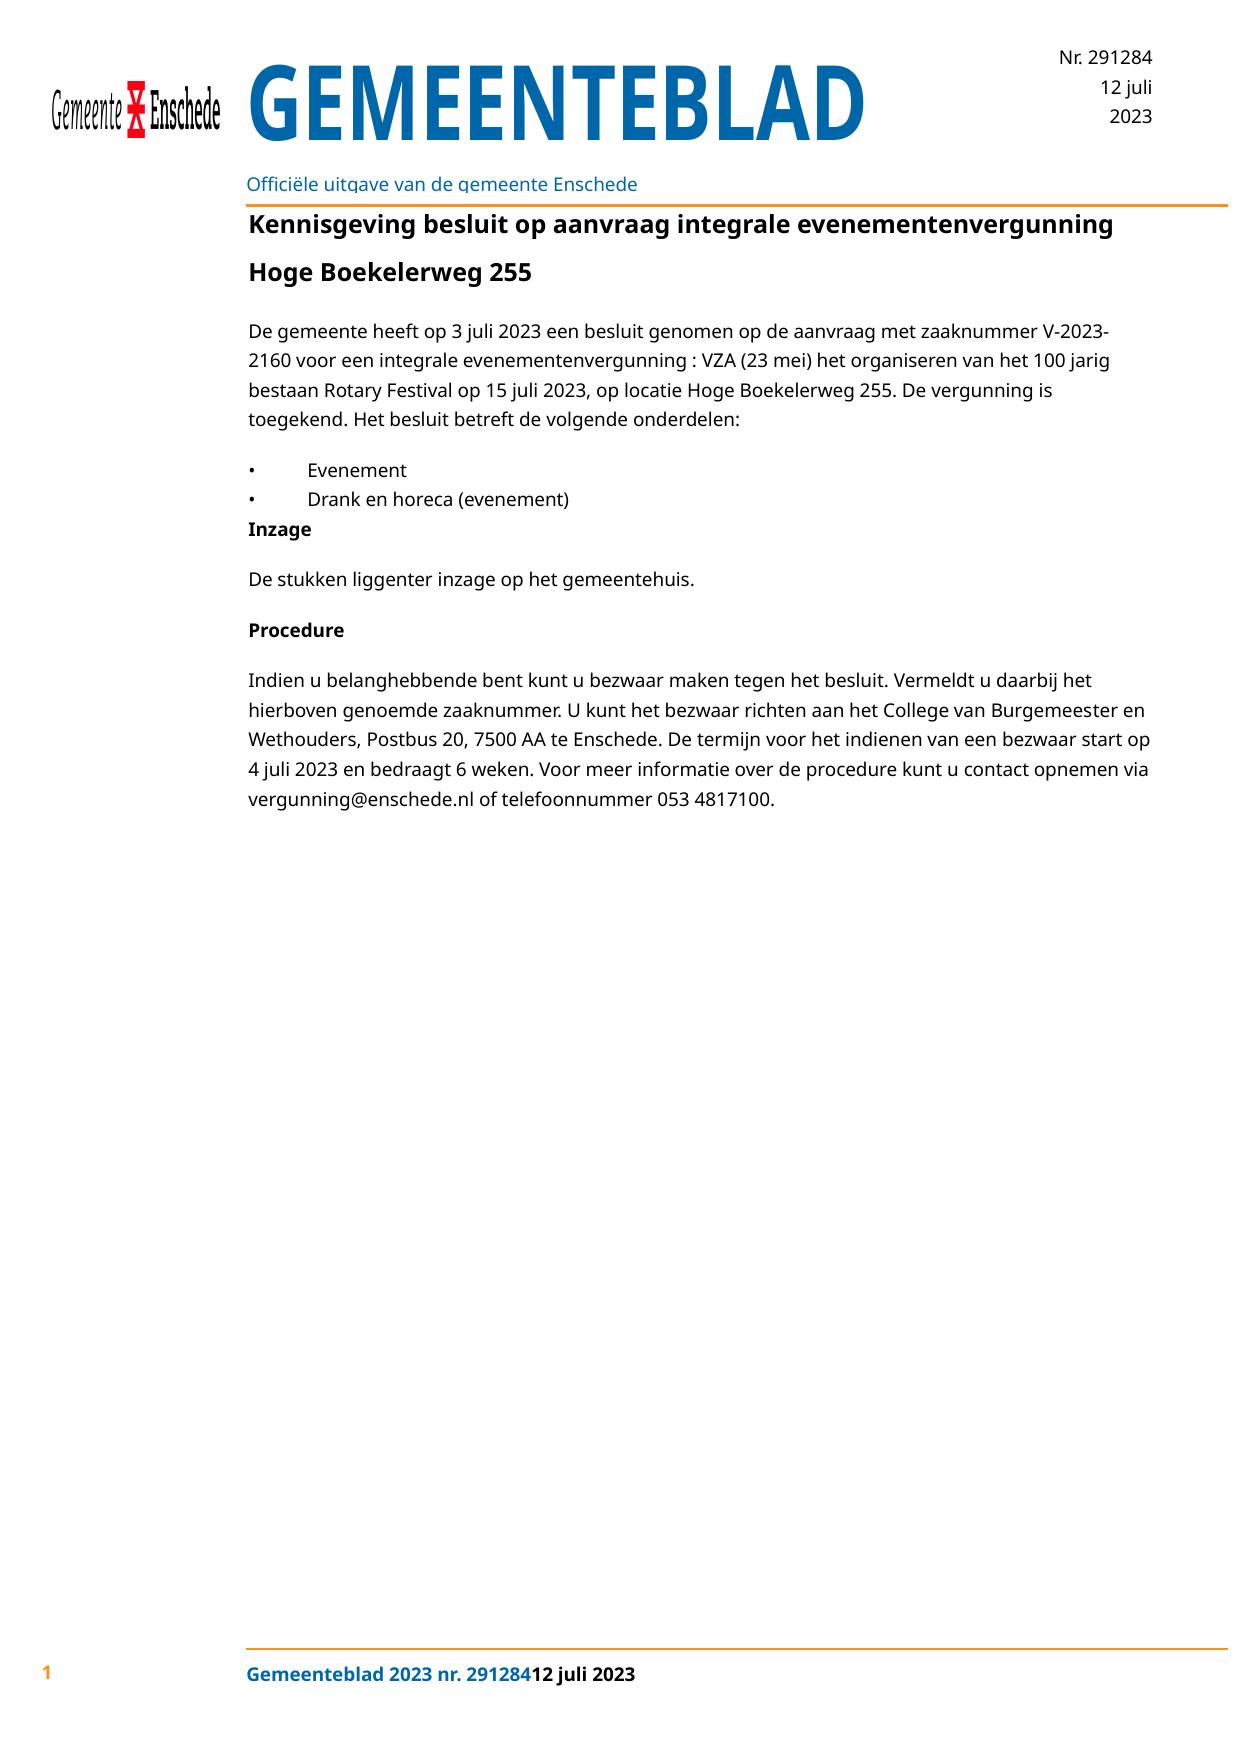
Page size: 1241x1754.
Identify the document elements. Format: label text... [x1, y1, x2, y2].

text Indien u belanghebbende bent kunt u bezwaar maken tegen het besluit. Vermeldt u daarbij het hierboven genoemde zaaknummer. U kunt het bezwaar richten aan het College van Burgemees­ter en Wethouders, Postbus 20, 7500 AA te Enschede. De termijn voor het indienen van een bezwaar start op 4 juli 2023 en bedraagt 6 weken. Voor meer informatie over de procedure kunt u contact opnemen via vergunning@enschede.nl of telefoonnummer 053 4817100. [248, 667, 1152, 812]
picture [41, 47, 231, 172]
text De gemeente heeft op 3 juli 2023 een besluit genomen op de aanvraag met zaaknummer V-2023-2160 voor een integrale evenementenvergunning : VZA (23 mei) het organiseren van het 100 jarig bestaan Rotary Festival op 15 juli 2023, op locatie Hoge Boekelerweg 255. De vergunning is toegekend. Het besluit betreft de volgende onderdelen: [248, 318, 1152, 432]
text Kennisgeving besluit op aanvraag integrale evenementenvergunning Hoge Boekelerweg 255 [248, 207, 1152, 288]
list Evenement [248, 457, 1152, 483]
text Inzage [248, 516, 1152, 542]
text De stukken liggenter inzage op het gemeentehuis. [248, 567, 1152, 592]
list Drank en horeca (evenement) [248, 487, 1152, 512]
text Procedure [248, 617, 1152, 643]
